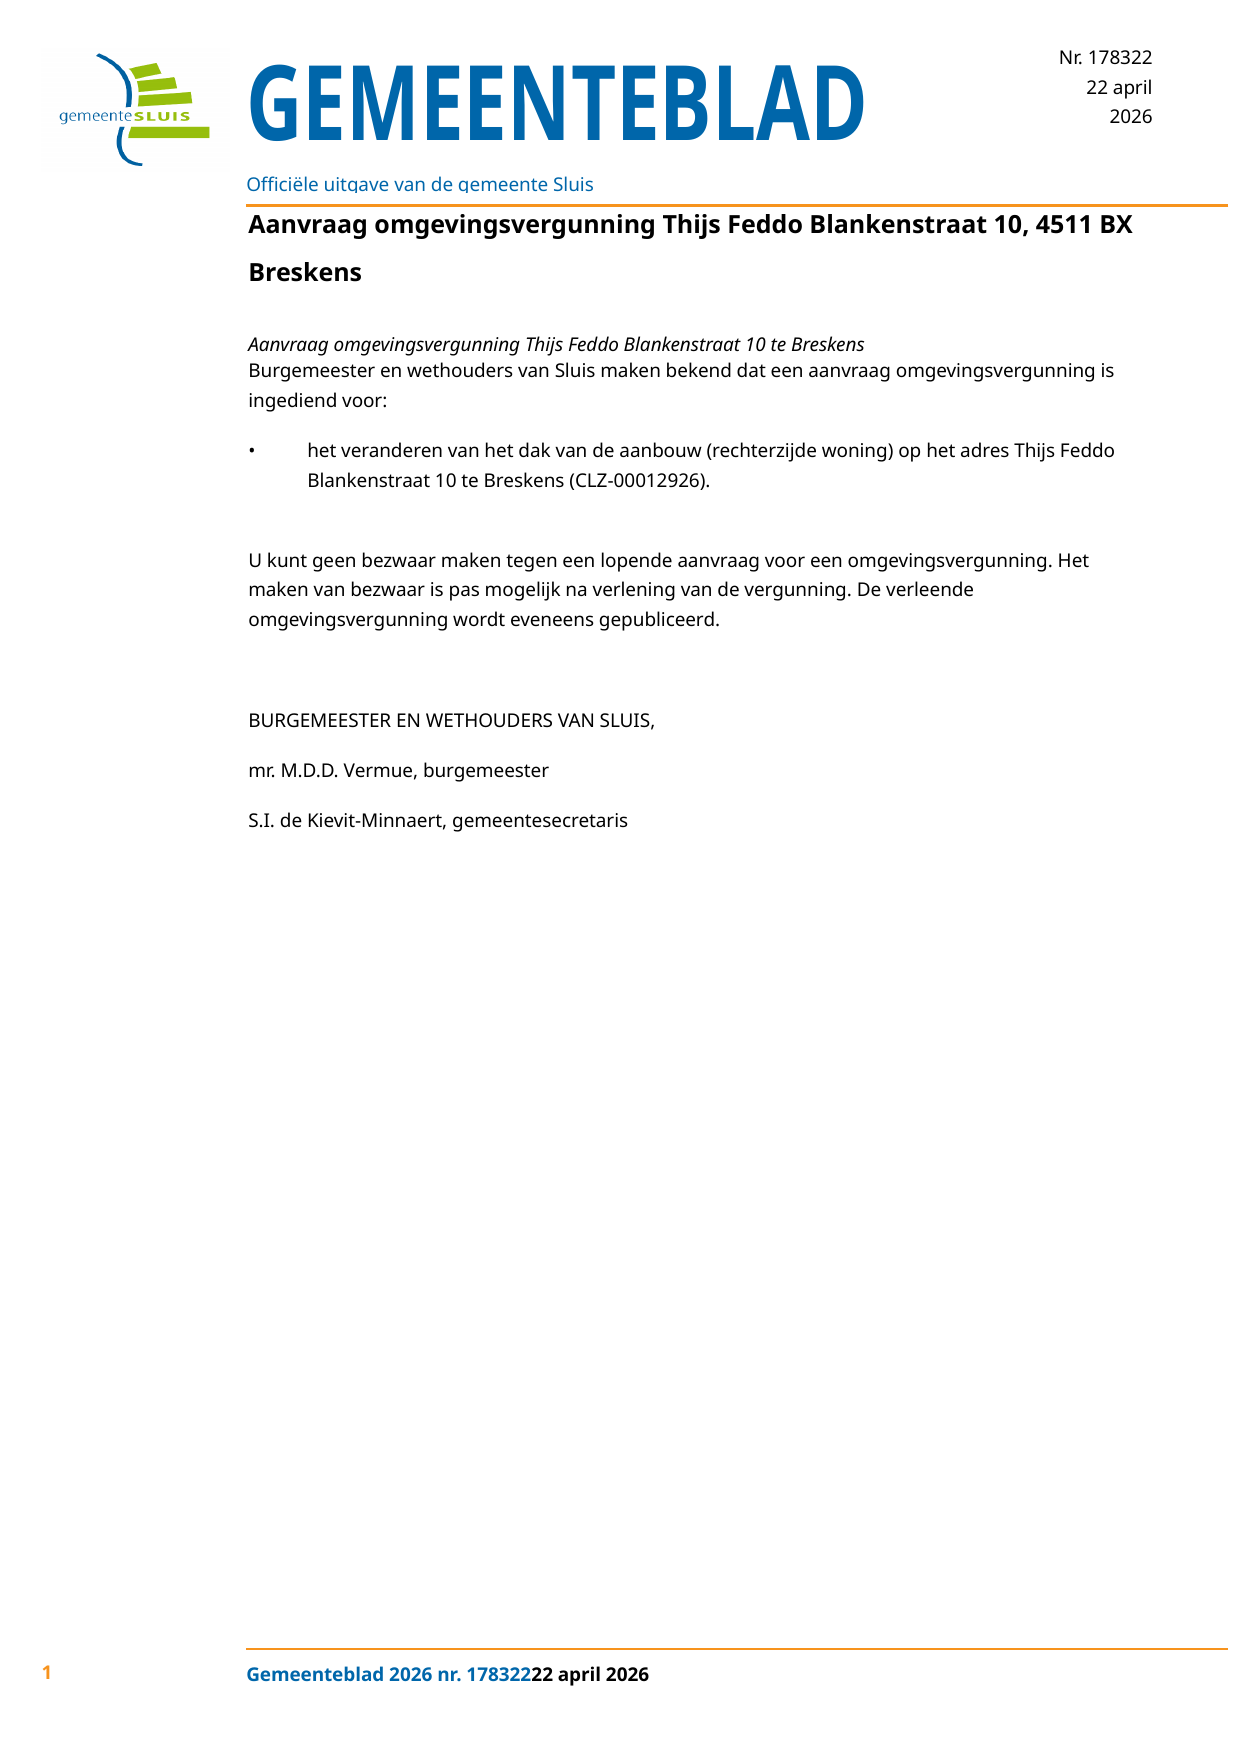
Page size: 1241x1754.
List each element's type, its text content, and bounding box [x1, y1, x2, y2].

text Aanvraag omgevingsvergunning Thijs Feddo Blankenstraat 10, 4511 BX Breskens [248, 207, 1152, 288]
text Aanvraag omgevingsvergunning Thijs Feddo Blankenstraat 10 te Breskens [248, 331, 1152, 357]
picture [41, 47, 231, 172]
list het veranderen van het dak van de aanbouw (rechterzijde woning) op het adres Thijs Feddo Blankenstraat 10 te Breskens (CLZ-00012926). [248, 437, 1152, 492]
text U kunt geen bezwaar maken tegen een lopende aanvraag voor een omgevingsvergunning. Het maken van bezwaar is pas mogelijk na verlening van de vergunning. De verleende omgevingsvergunning wordt eveneens gepubliceerd. [248, 547, 1152, 632]
text mr. M.D.D. Vermue, burgemeester [248, 757, 1152, 783]
text S.I. de Kievit-Minnaert, gemeentesecretaris [248, 808, 1152, 833]
text Burgemeester en wethouders van Sluis maken bekend dat een aanvraag omgevingsvergunning is ingediend voor: [248, 357, 1152, 412]
text BURGEMEESTER EN WETHOUDERS VAN SLUIS, [248, 707, 1152, 732]
